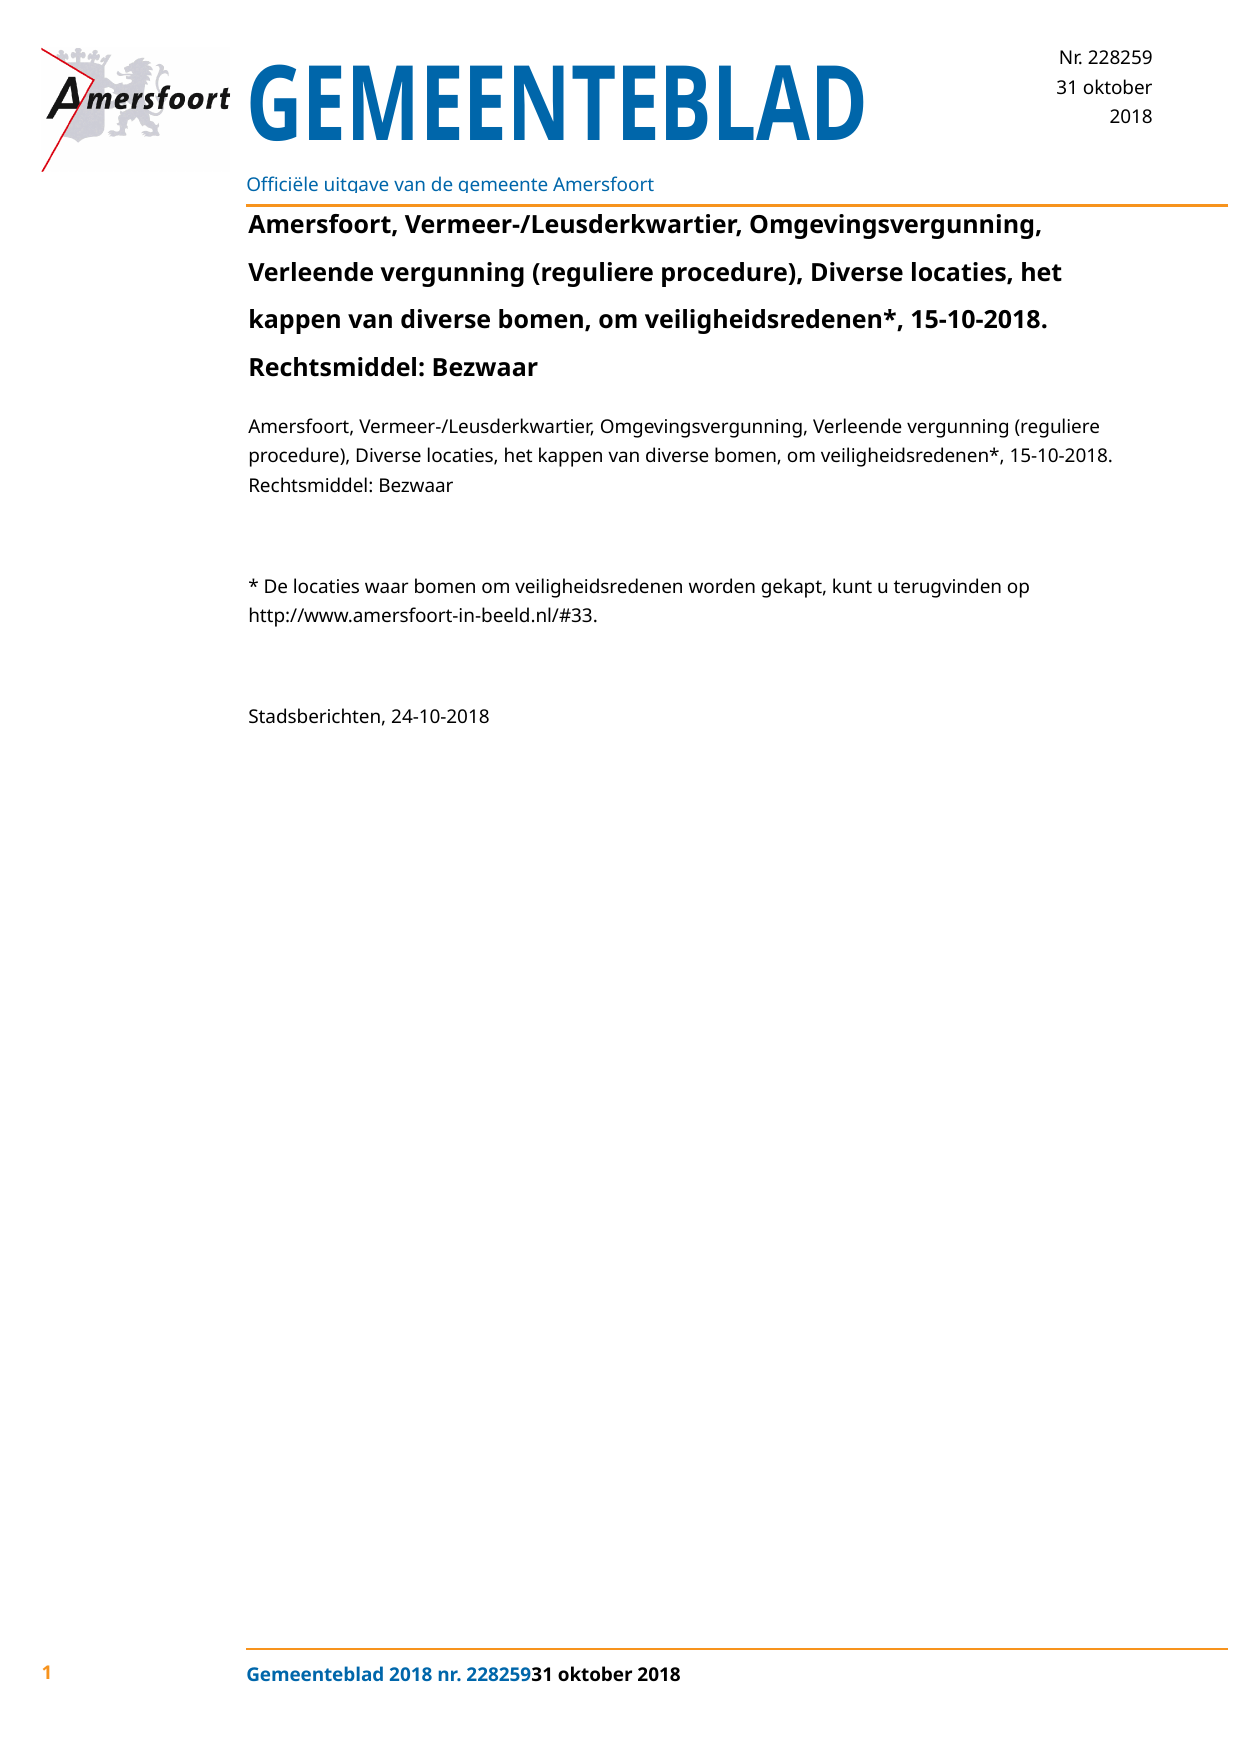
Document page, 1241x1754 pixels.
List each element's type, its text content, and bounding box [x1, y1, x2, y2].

text Amersfoort, Vermeer-/Leusderkwartier, Omgevingsvergunning, Verleende vergunning (reguliere procedure), Diverse locaties, het kappen van diverse bomen, om veiligheidsredenen*, 15-10-2018. Rechtsmiddel: Bezwaar [248, 413, 1152, 498]
text Stadsberichten, 24-10-2018 [248, 703, 1152, 729]
picture [41, 47, 231, 172]
text Amersfoort, Vermeer-/Leusderkwartier, Omgevingsvergunning, Verleende vergunning (reguliere procedure), Diverse locaties, het kappen van diverse bomen, om veiligheidsredenen*, 15-10-2018. Rechtsmiddel: Bezwaar [248, 207, 1152, 384]
text * De locaties waar bomen om veiligheidsredenen worden gekapt, kunt u terugvinden op http://www.amersfoort-in-beeld.nl/#33. [248, 573, 1152, 628]
